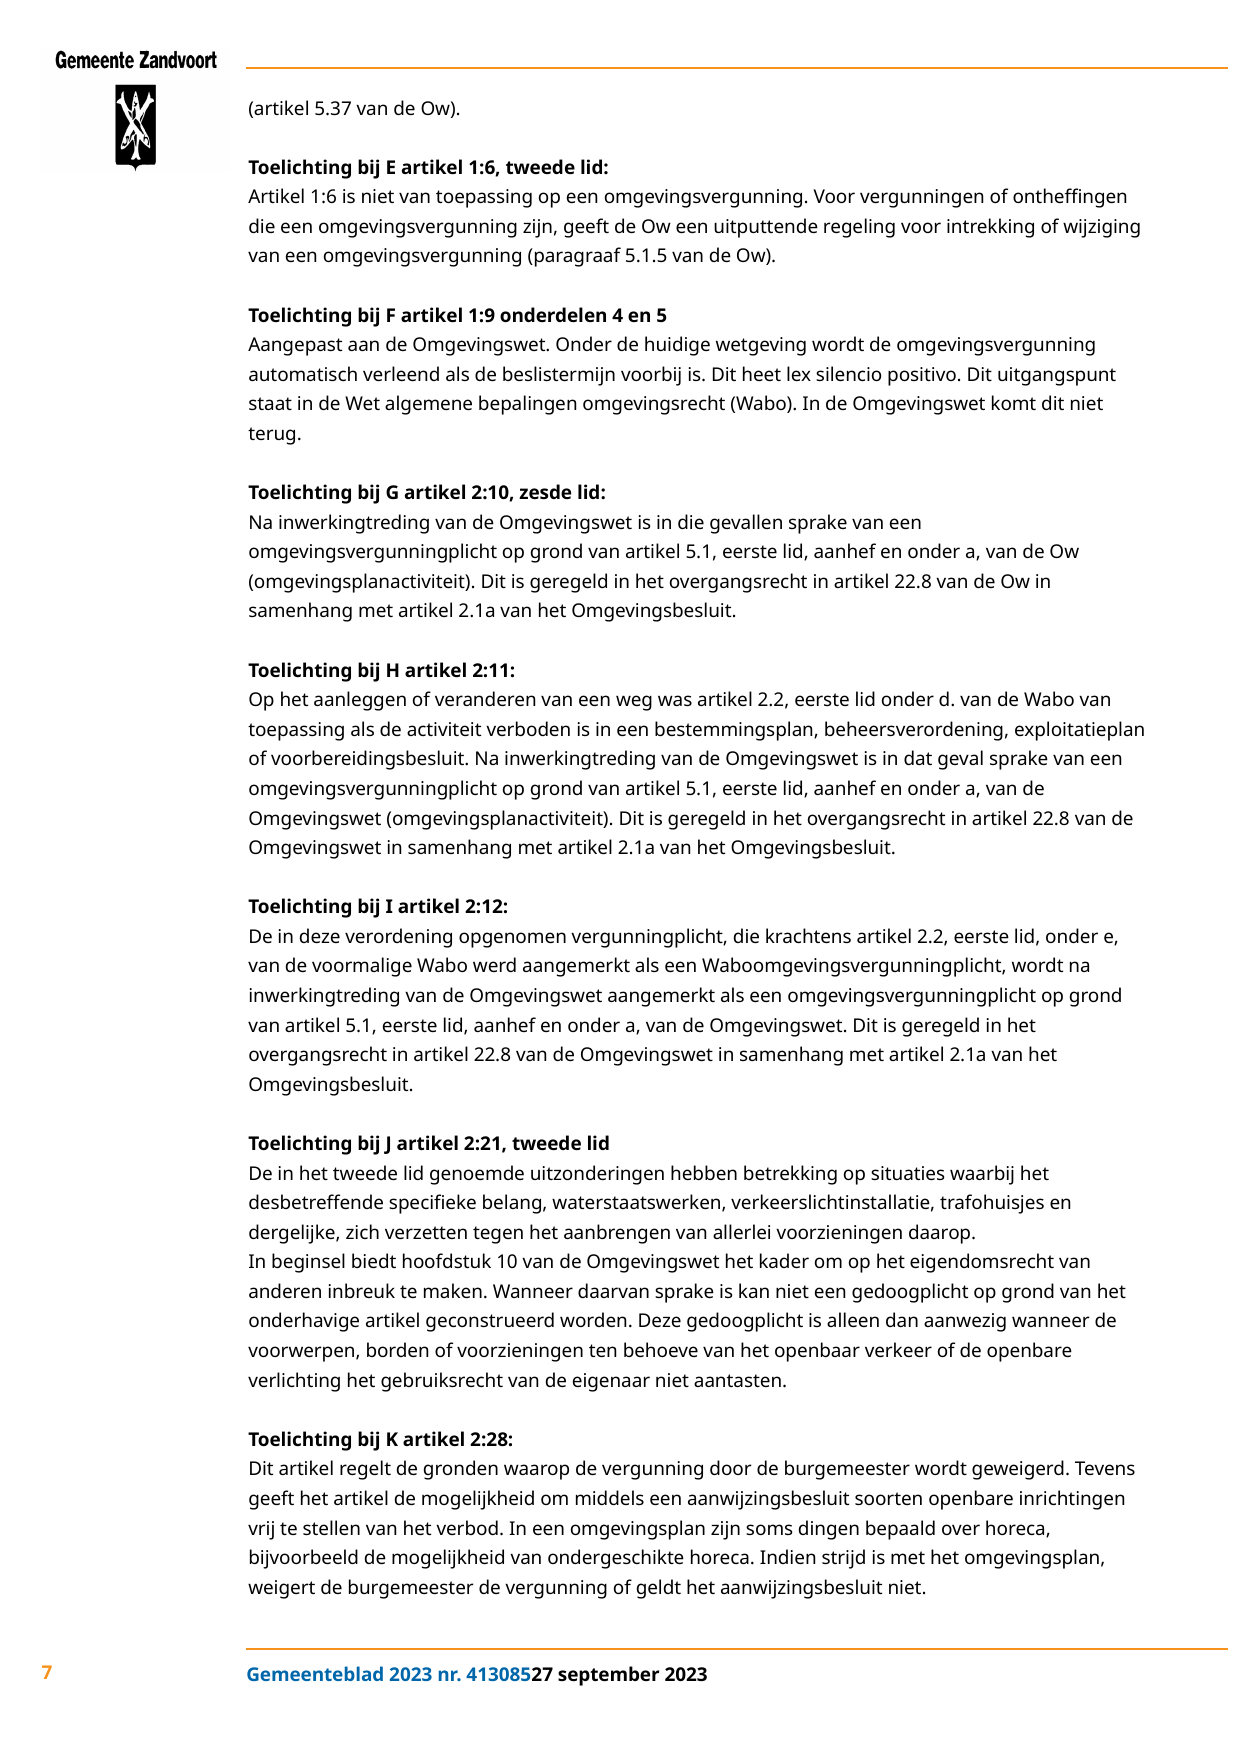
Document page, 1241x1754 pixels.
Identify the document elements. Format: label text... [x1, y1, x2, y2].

text Toelichting bij H artikel 2:11: [248, 657, 1152, 683]
text De in deze verordening opgenomen vergunningplicht, die krachtens artikel 2.2, eerste lid, onder e, van de voormalige Wabo werd aangemerkt als een Waboomgevingsvergunningplicht, wordt na inwerkingtreding van de Omgevingswet aangemerkt als een omgevingsvergunningplicht op grond van artikel 5.1, eerste lid, aanhef en onder a, van de Omgevingswet. Dit is geregeld in het overgangsrecht in artikel 22.8 van de Omgevingswet in samenhang met artikel 2.1a van het Omgevingsbesluit. [248, 923, 1152, 1097]
text Op het aanleggen of veranderen van een weg was artikel 2.2, eerste lid onder d. van de Wabo van toepassing als de activiteit verboden is in een bestemmingsplan, beheersverordening, exploitatieplan of voorbereidingsbesluit. Na inwerkingtreding van de Omgevingswet is in dat geval sprake van een omgevingsvergunningplicht op grond van artikel 5.1, eerste lid, aanhef en onder a, van de Omgevingswet (omgevingsplanactiviteit). Dit is geregeld in het overgangsrecht in artikel 22.8 van de Omgevingswet in samenhang met artikel 2.1a van het Omgevingsbesluit. [248, 686, 1152, 860]
text (artikel 5.37 van de Ow). [248, 95, 1152, 121]
text Aangepast aan de Omgevingswet. Onder de huidige wetgeving wordt de omgevingsvergunning automatisch verleend als de beslistermijn voorbij is. Dit heet lex silencio positivo. Dit uitgangspunt staat in de Wet algemene bepalingen omgevingsrecht (Wabo). In de Omgevingswet komt dit niet terug. [248, 331, 1152, 446]
text Toelichting bij J artikel 2:21, tweede lid [248, 1130, 1152, 1156]
text Toelichting bij F artikel 1:9 onderdelen 4 en 5 [248, 302, 1152, 328]
text Toelichting bij K artikel 2:28: [248, 1426, 1152, 1452]
text Dit artikel regelt de gronden waarop de vergunning door de burgemeester wordt geweigerd. Tevens geeft het artikel de mogelijkheid om middels een aanwijzingsbesluit soorten openbare inrichtingen vrij te stellen van het verbod. In een omgevingsplan zijn soms dingen bepaald over horeca, bijvoorbeeld de mogelijkheid van ondergeschikte horeca. Indien strijd is met het omgevingsplan, weigert de burgemeester de vergunning of geldt het aanwijzingsbesluit niet. [248, 1456, 1152, 1600]
text De in het tweede lid genoemde uitzonderingen hebben betrekking op situaties waarbij het desbetreffende specifieke belang, waterstaatswerken, verkeerslichtinstallatie, trafohuisjes en dergelijke, zich verzetten tegen het aanbrengen van allerlei voorzieningen daarop. [248, 1160, 1152, 1245]
text Artikel 1:6 is niet van toepassing op een omgevingsvergunning. Voor vergunningen of ontheffingen die een omgevingsvergunning zijn, geeft de Ow een uitputtende regeling voor intrekking of wijziging van een omgevingsvergunning (paragraaf 5.1.5 van de Ow). [248, 183, 1152, 268]
text Toelichting bij E artikel 1:6, tweede lid: [248, 154, 1152, 180]
text Toelichting bij G artikel 2:10, zesde lid: [248, 479, 1152, 505]
text Toelichting bij I artikel 2:12: [248, 893, 1152, 919]
text Na inwerkingtreding van de Omgevingswet is in die gevallen sprake van een omgevingsvergunningplicht op grond van artikel 5.1, eerste lid, aanhef en onder a, van de Ow (omgevingsplanactiviteit). Dit is geregeld in het overgangsrecht in artikel 22.8 van de Ow in samenhang met artikel 2.1a van het Omgevingsbesluit. [248, 509, 1152, 623]
picture [41, 47, 231, 172]
text In beginsel biedt hoofdstuk 10 van de Omgevingswet het kader om op het eigendomsrecht van anderen inbreuk te maken. Wanneer daarvan sprake is kan niet een gedoogplicht op grond van het onderhavige artikel geconstrueerd worden. Deze gedoogplicht is alleen dan aanwezig wanneer de voorwerpen, borden of voorzieningen ten behoeve van het openbaar verkeer of de openbare verlichting het gebruiksrecht van de eigenaar niet aantasten. [248, 1248, 1152, 1393]
